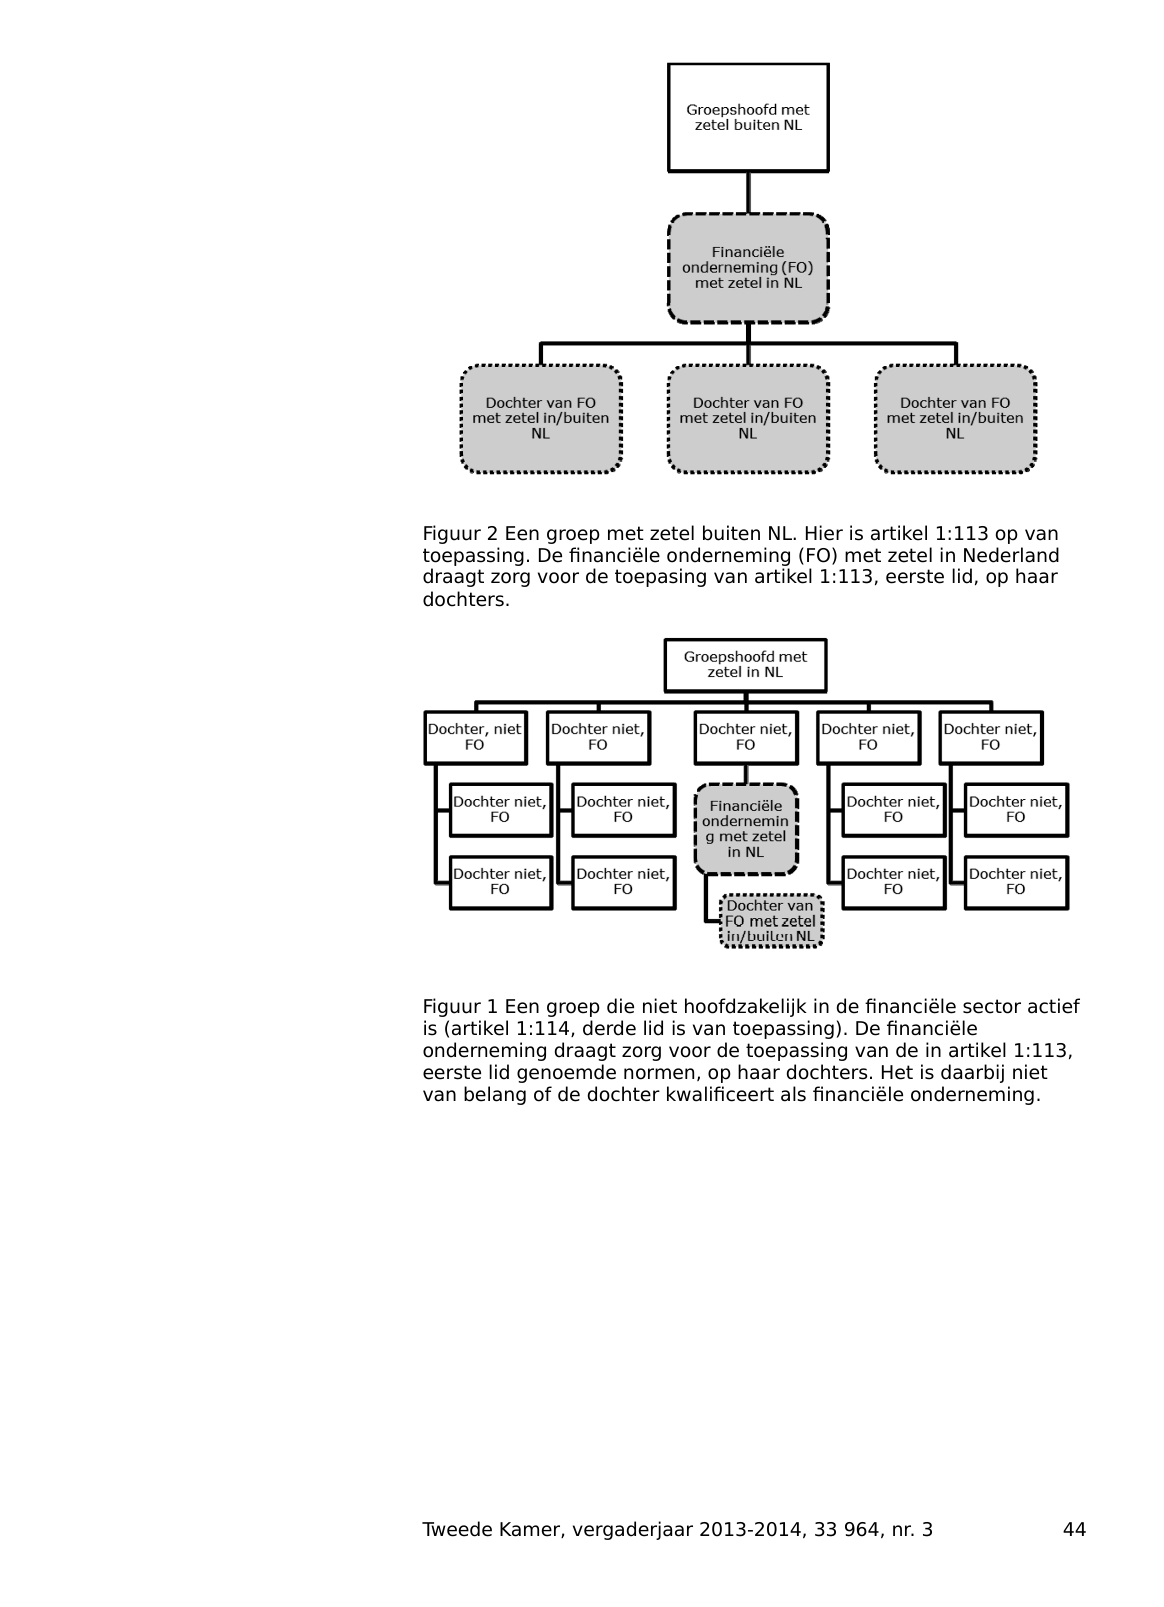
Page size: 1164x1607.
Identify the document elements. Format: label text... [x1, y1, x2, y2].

text Figuur 1 Een groep die niet hoofdzakelijk in de financiële sector actief is (artikel 1:114, derde lid is van toepassing). De financiële onderneming draagt zorg voor de toepassing van de in artikel 1:113, eerste lid genoemde normen, op haar dochters. Het is daarbij niet van belang of de dochter kwalificeert als financiële onderneming. [422, 996, 1087, 1106]
picture [422, 59, 1072, 479]
text Figuur 2 Een groep met zetel buiten NL. Hier is artikel 1:113 op van toepassing. De financiële onderneming (FO) met zetel in Nederland draagt zorg voor de toepasing van artikel 1:113, eerste lid, op haar dochters. [422, 522, 1087, 610]
picture [422, 632, 1072, 952]
